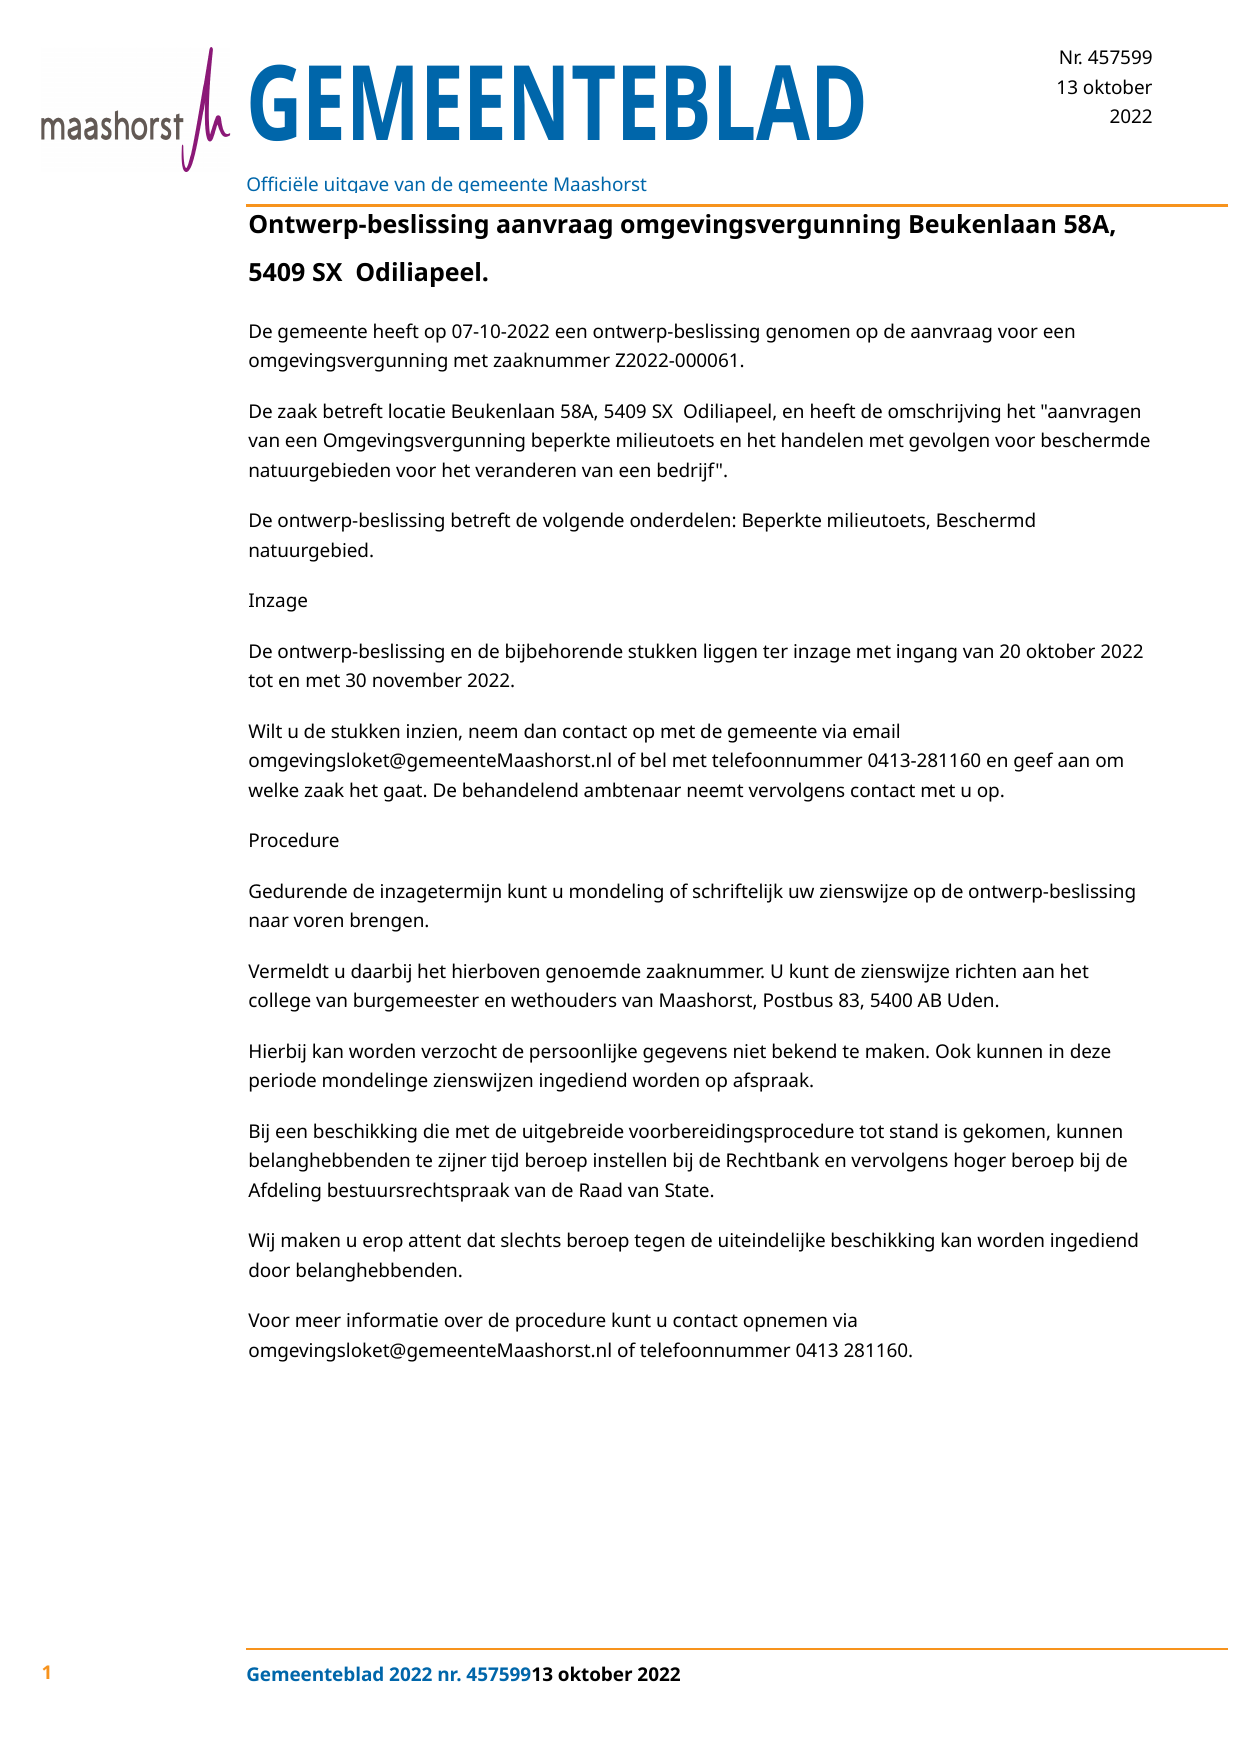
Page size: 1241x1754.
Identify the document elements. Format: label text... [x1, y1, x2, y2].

picture [41, 47, 231, 172]
text Inzage [248, 587, 1152, 613]
text De ontwerp-beslissing betreft de volgende onderdelen: Beperkte milieutoets, Beschermd natuurgebied. [248, 507, 1152, 563]
text Gedurende de inzagetermijn kunt u mondeling of schriftelijk uw zienswijze op de ontwerp-beslissing naar voren brengen. [248, 878, 1152, 933]
text Voor meer informatie over de procedure kunt u contact opnemen via omgevingsloket@gemeenteMaashorst.nl of telefoonnummer 0413 281160. [248, 1307, 1152, 1363]
text De gemeente heeft op 07-10-2022 een ontwerp-beslissing genomen op de aanvraag voor een omgevingsvergunning met zaaknummer Z2022-000061. [248, 318, 1152, 373]
text Hierbij kan worden verzocht de persoonlijke gegevens niet bekend te maken. Ook kunnen in deze periode mondelinge zienswijzen ingediend worden op afspraak. [248, 1038, 1152, 1093]
text De ontwerp-beslissing en de bijbehorende stukken liggen ter inzage met ingang van 20 oktober 2022 tot en met 30 november 2022. [248, 638, 1152, 693]
text Wij maken u erop attent dat slechts beroep tegen de uiteindelijke beschikking kan worden ingediend door belanghebbenden. [248, 1227, 1152, 1283]
text Ontwerp-beslissing aanvraag omgevingsvergunning Beukenlaan 58A, 5409 SX Odiliapeel. [248, 207, 1152, 288]
text De zaak betreft locatie Beukenlaan 58A, 5409 SX Odiliapeel, en heeft de omschrijving het "aanvragen van een Omgevingsvergunning beperkte milieutoets en het handelen met gevolgen voor beschermde natuurgebieden voor het veranderen van een bedrijf". [248, 398, 1152, 483]
text Wilt u de stukken inzien, neem dan contact op met de gemeente via email omgevingsloket@gemeenteMaashorst.nl of bel met telefoonnummer 0413-281160 en geef aan om welke zaak het gaat. De behandelend ambtenaar neemt vervolgens contact met u op. [248, 718, 1152, 803]
text Procedure [248, 827, 1152, 853]
text Bij een beschikking die met de uitgebreide voorbereidingsprocedure tot stand is gekomen, kunnen belanghebbenden te zijner tijd beroep instellen bij de Rechtbank en vervolgens hoger beroep bij de Afdeling bestuursrechtspraak van de Raad van State. [248, 1118, 1152, 1203]
text Vermeldt u daarbij het hierboven genoemde zaaknummer. U kunt de zienswijze richten aan het college van burgemeester en wethouders van Maashorst, Postbus 83, 5400 AB Uden. [248, 958, 1152, 1013]
